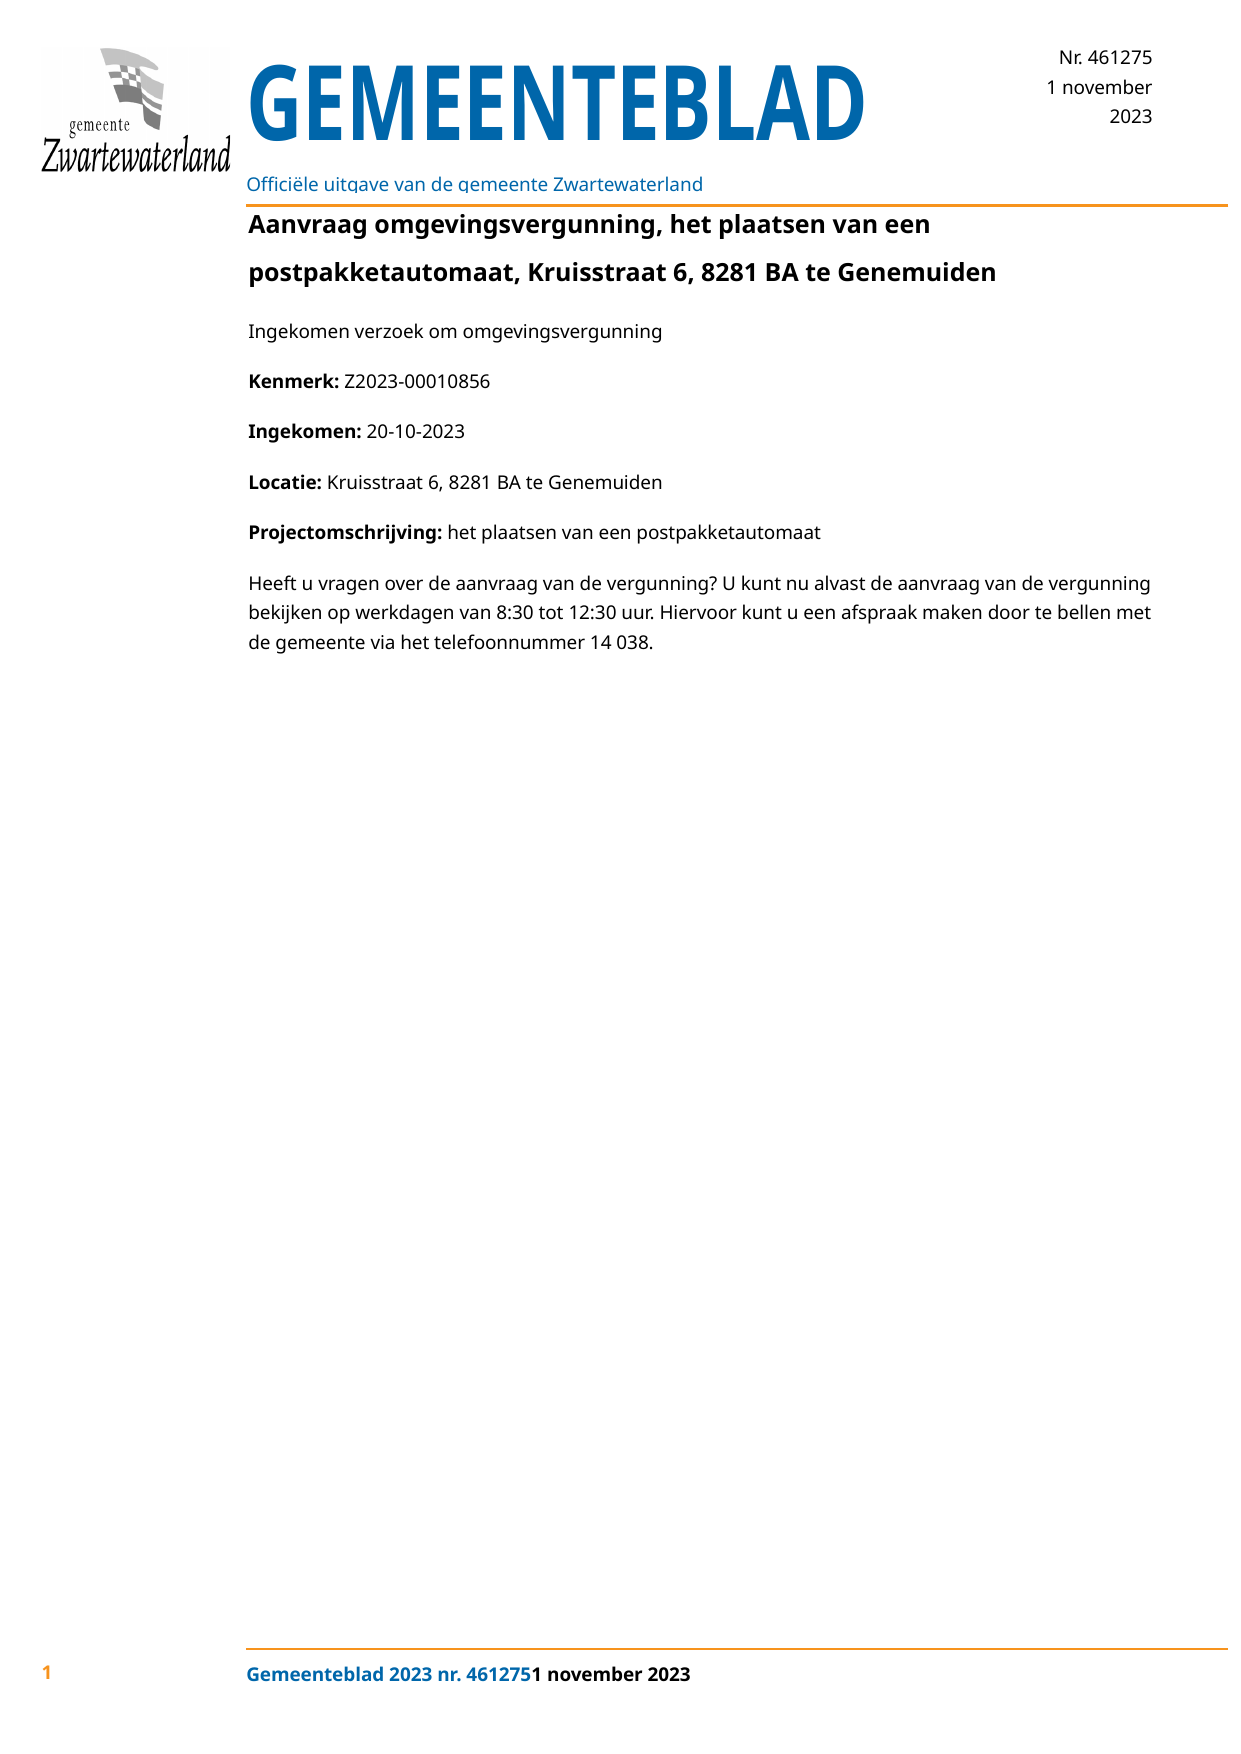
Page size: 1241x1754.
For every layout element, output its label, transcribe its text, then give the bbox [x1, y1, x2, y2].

text Heeft u vragen over de aanvraag van de vergunning? U kunt nu alvast de aanvraag van de vergunning bekijken op werkdagen van 8:30 tot 12:30 uur. Hiervoor kunt u een afspraak maken door te bellen met de gemeente via het telefoonnummer 14 038. [248, 570, 1152, 655]
text Aanvraag omgevingsvergunning, het plaatsen van een postpakketautomaat, Kruisstraat 6, 8281 BA te Genemuiden [248, 207, 1152, 288]
picture [41, 47, 231, 172]
text Projectomschrijving: het plaatsen van een postpakketautomaat [248, 519, 1152, 545]
text Ingekomen: 20-10-2023 [248, 419, 1152, 444]
text Ingekomen verzoek om omgevingsvergunning [248, 318, 1152, 344]
text Locatie: Kruisstraat 6, 8281 BA te Genemuiden [248, 469, 1152, 495]
text Kenmerk: Z2023-00010856 [248, 368, 1152, 394]
